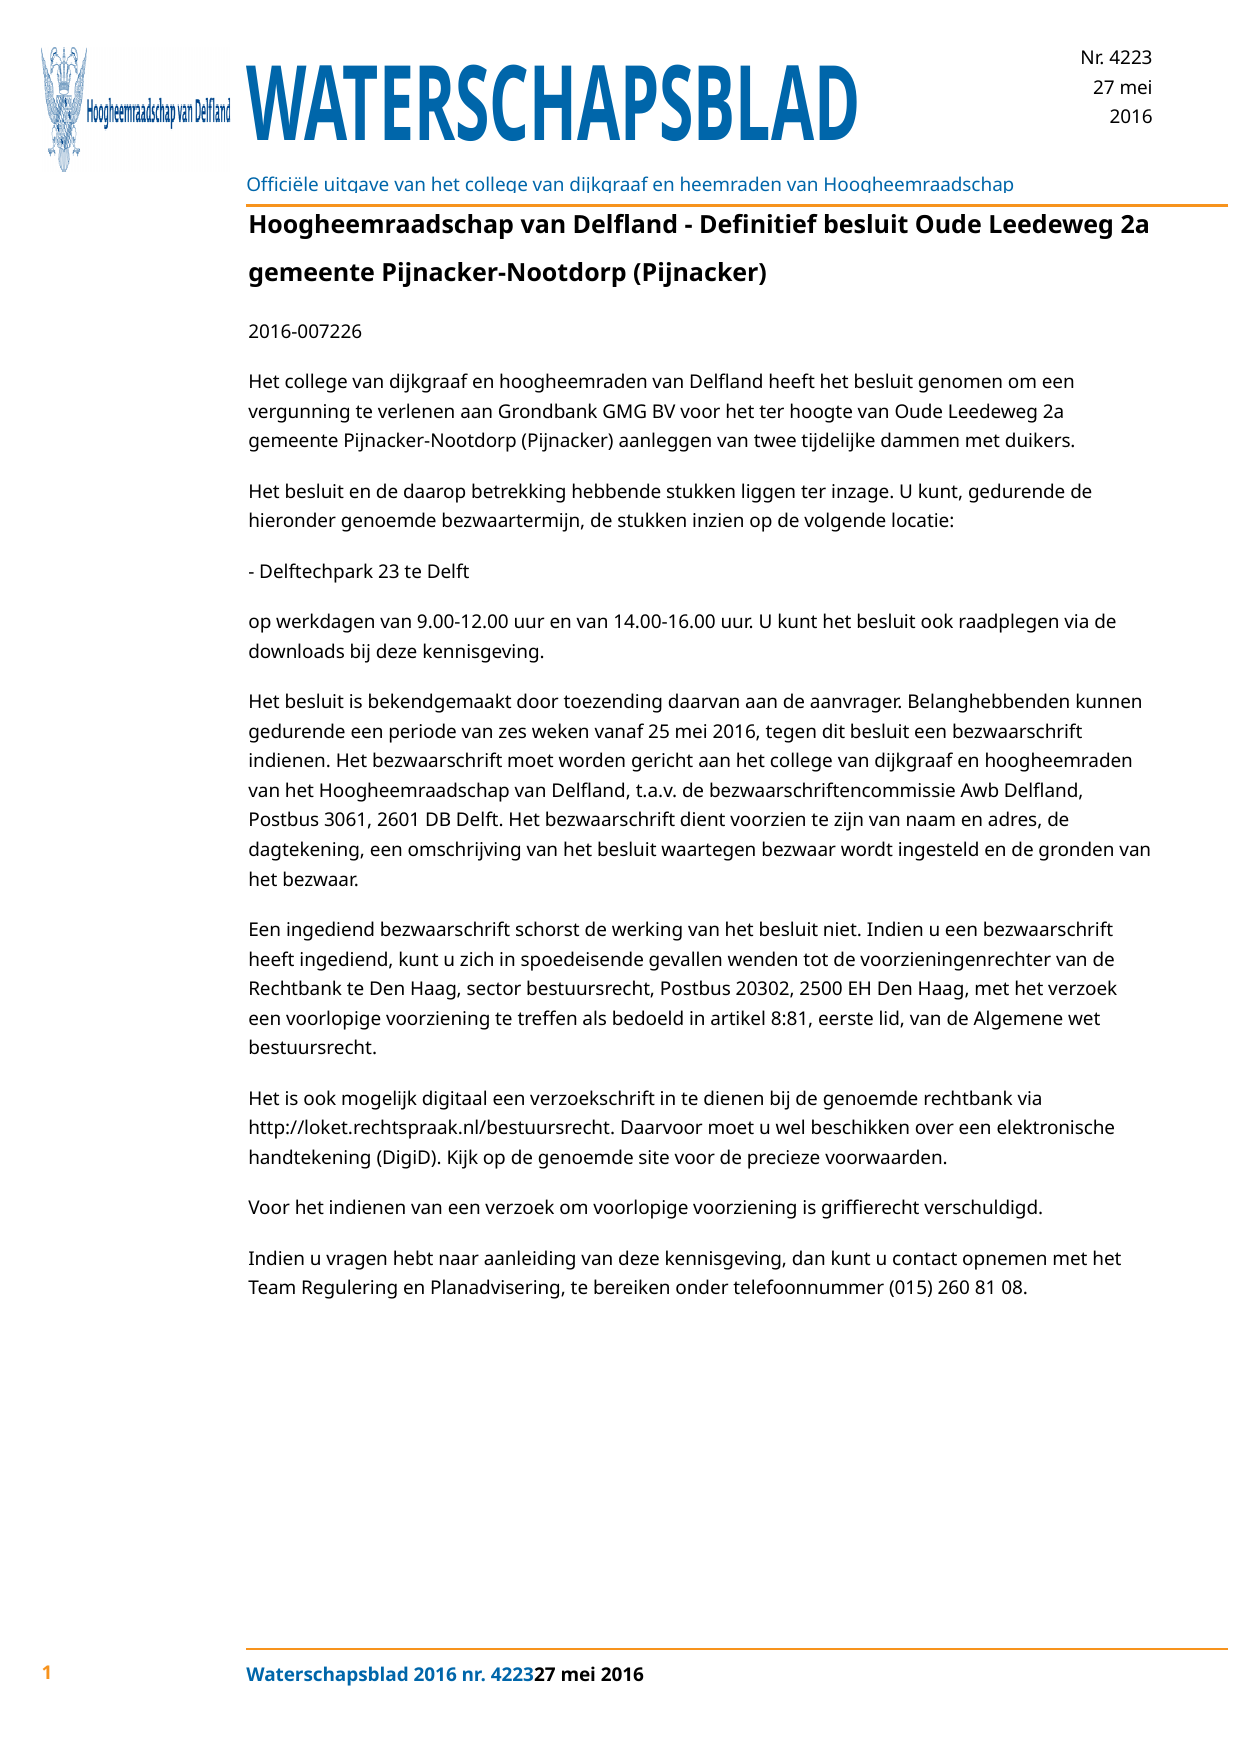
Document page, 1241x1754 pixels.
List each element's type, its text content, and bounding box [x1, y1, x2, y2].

text 2016-007226 [248, 318, 1152, 344]
text Het besluit is bekendgemaakt door toezending daarvan aan de aanvrager. Belanghebbenden kunnen gedurende een periode van zes weken vanaf 25 mei 2016, tegen dit besluit een bezwaarschrift indienen. Het bezwaarschrift moet worden gericht aan het college van dijkgraaf en hoogheemraden van het Hoogheemraadschap van Delfland, t.a.v. de bezwaarschriftencommissie Awb Delfland, Postbus 3061, 2601 DB Delft. Het bezwaarschrift dient voorzien te zijn van naam en adres, de dagtekening, een omschrijving van het besluit waartegen bezwaar wordt ingesteld en de gronden van het bezwaar. [248, 688, 1152, 892]
text Voor het indienen van een verzoek om voorlopige voorziening is griffierecht verschuldigd. [248, 1194, 1152, 1220]
text op werkdagen van 9.00-12.00 uur en van 14.00-16.00 uur. U kunt het besluit ook raadplegen via de downloads bij deze kennisgeving. [248, 608, 1152, 664]
text - Delftechpark 23 te Delft [248, 558, 1152, 584]
text Indien u vragen hebt naar aanleiding van deze kennisgeving, dan kunt u contact opnemen met het Team Regulering en Planadvisering, te bereiken onder telefoonnummer (015) 260 81 08. [248, 1245, 1152, 1300]
text Het besluit en de daarop betrekking hebbende stukken liggen ter inzage. U kunt, gedurende de hieronder genoemde bezwaartermijn, de stukken inzien op de volgende locatie: [248, 478, 1152, 533]
text Het is ook mogelijk digitaal een verzoekschrift in te dienen bij de genoemde rechtbank via http://loket.rechtspraak.nl/bestuursrecht. Daarvoor moet u wel beschikken over een elektronische handtekening (DigiD). Kijk op de genoemde site voor de precieze voorwaarden. [248, 1085, 1152, 1170]
text Hoogheemraadschap van Delfland - Definitief besluit Oude Leedeweg 2a gemeente Pijnacker-Nootdorp (Pijnacker) [248, 207, 1152, 288]
picture [41, 47, 231, 172]
text Het college van dijkgraaf en hoogheemraden van Delfland heeft het besluit genomen om een vergunning te verlenen aan Grondbank GMG BV voor het ter hoogte van Oude Leedeweg 2a gemeente Pijnacker-Nootdorp (Pijnacker) aanleggen van twee tijdelijke dammen met duikers. [248, 368, 1152, 453]
text Een ingediend bezwaarschrift schorst de werking van het besluit niet. Indien u een bezwaarschrift heeft ingediend, kunt u zich in spoedeisende gevallen wenden tot de voorzieningenrechter van de Rechtbank te Den Haag, sector bestuursrecht, Postbus 20302, 2500 EH Den Haag, met het verzoek een voorlopige voorziening te treffen als bedoeld in artikel 8:81, eerste lid, van de Algemene wet bestuursrecht. [248, 916, 1152, 1060]
